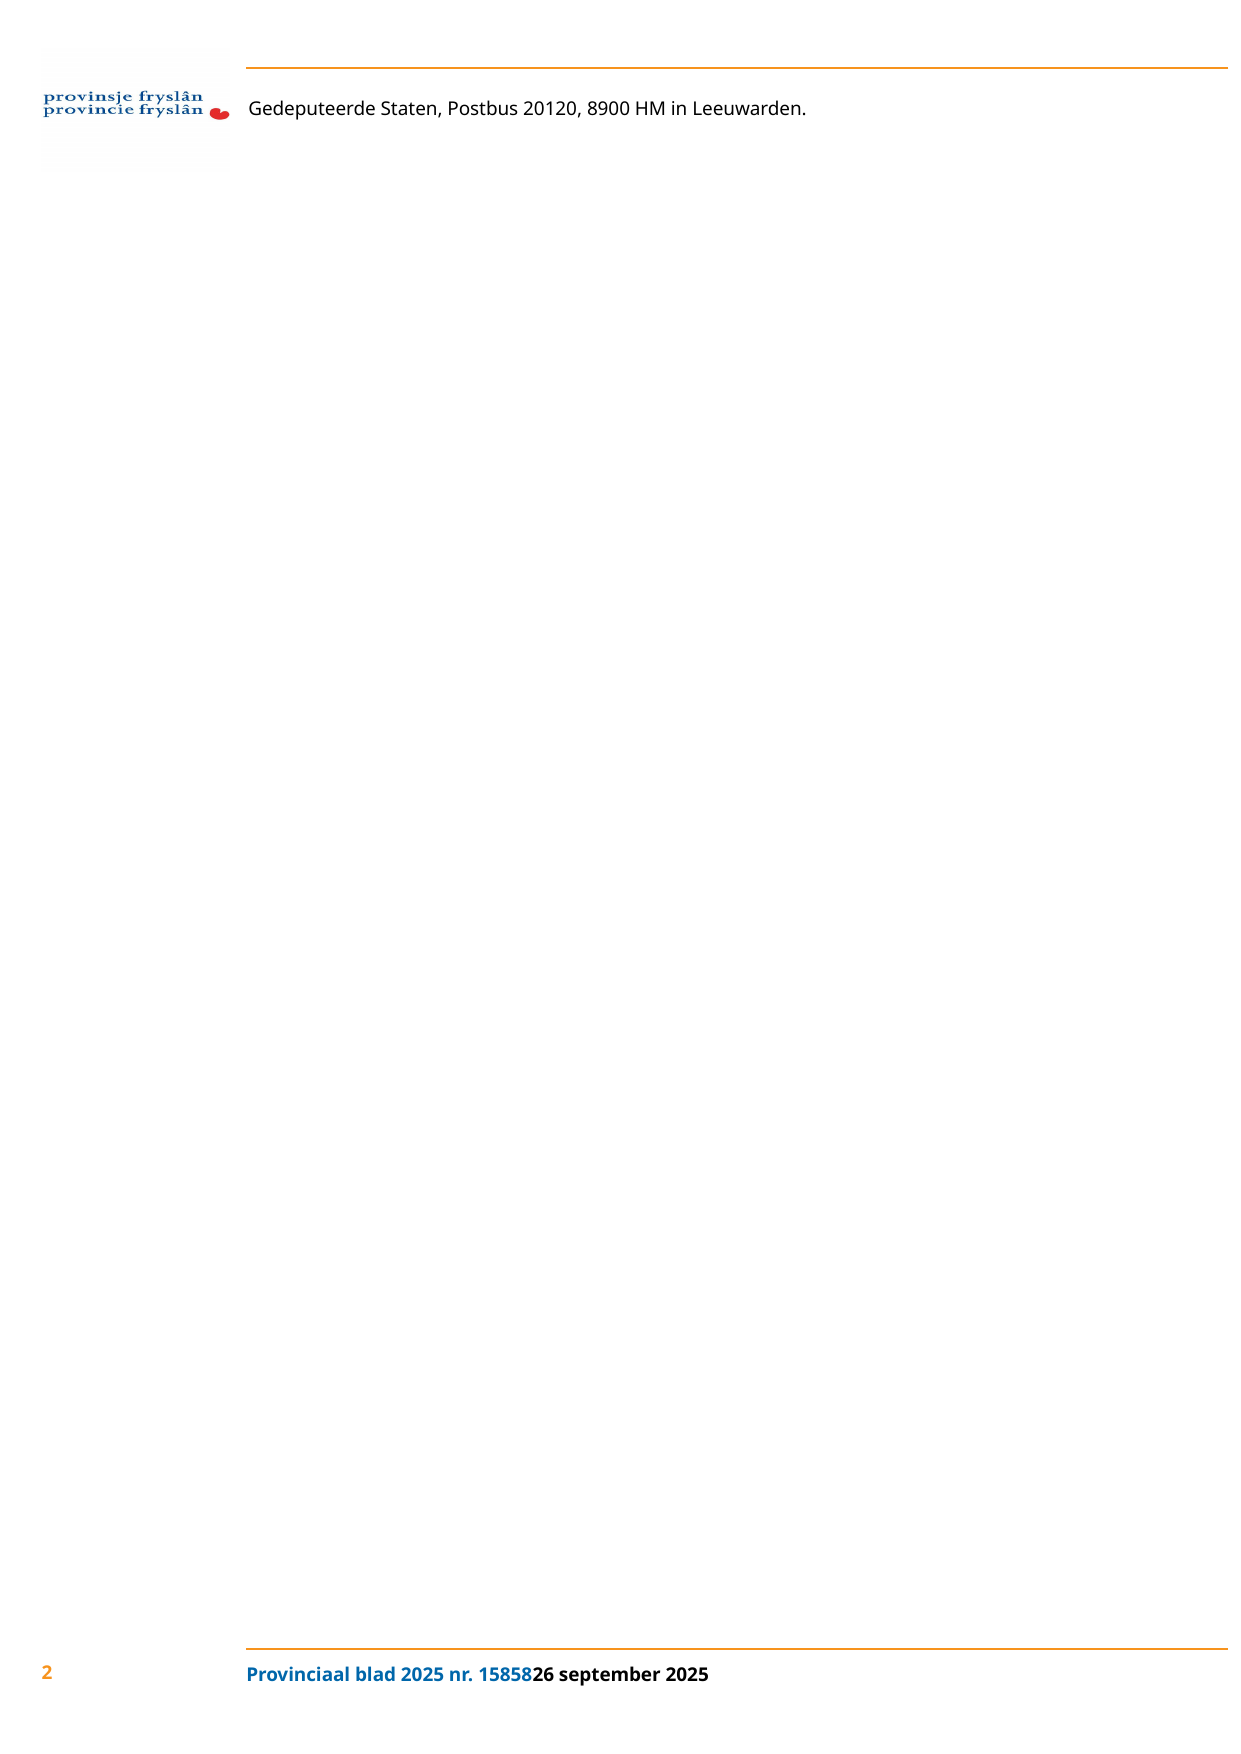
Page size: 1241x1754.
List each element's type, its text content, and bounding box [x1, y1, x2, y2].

picture [41, 47, 231, 172]
text Gedeputeerde Staten, Postbus 20120, 8900 HM in Leeuwarden. [248, 95, 1152, 121]
